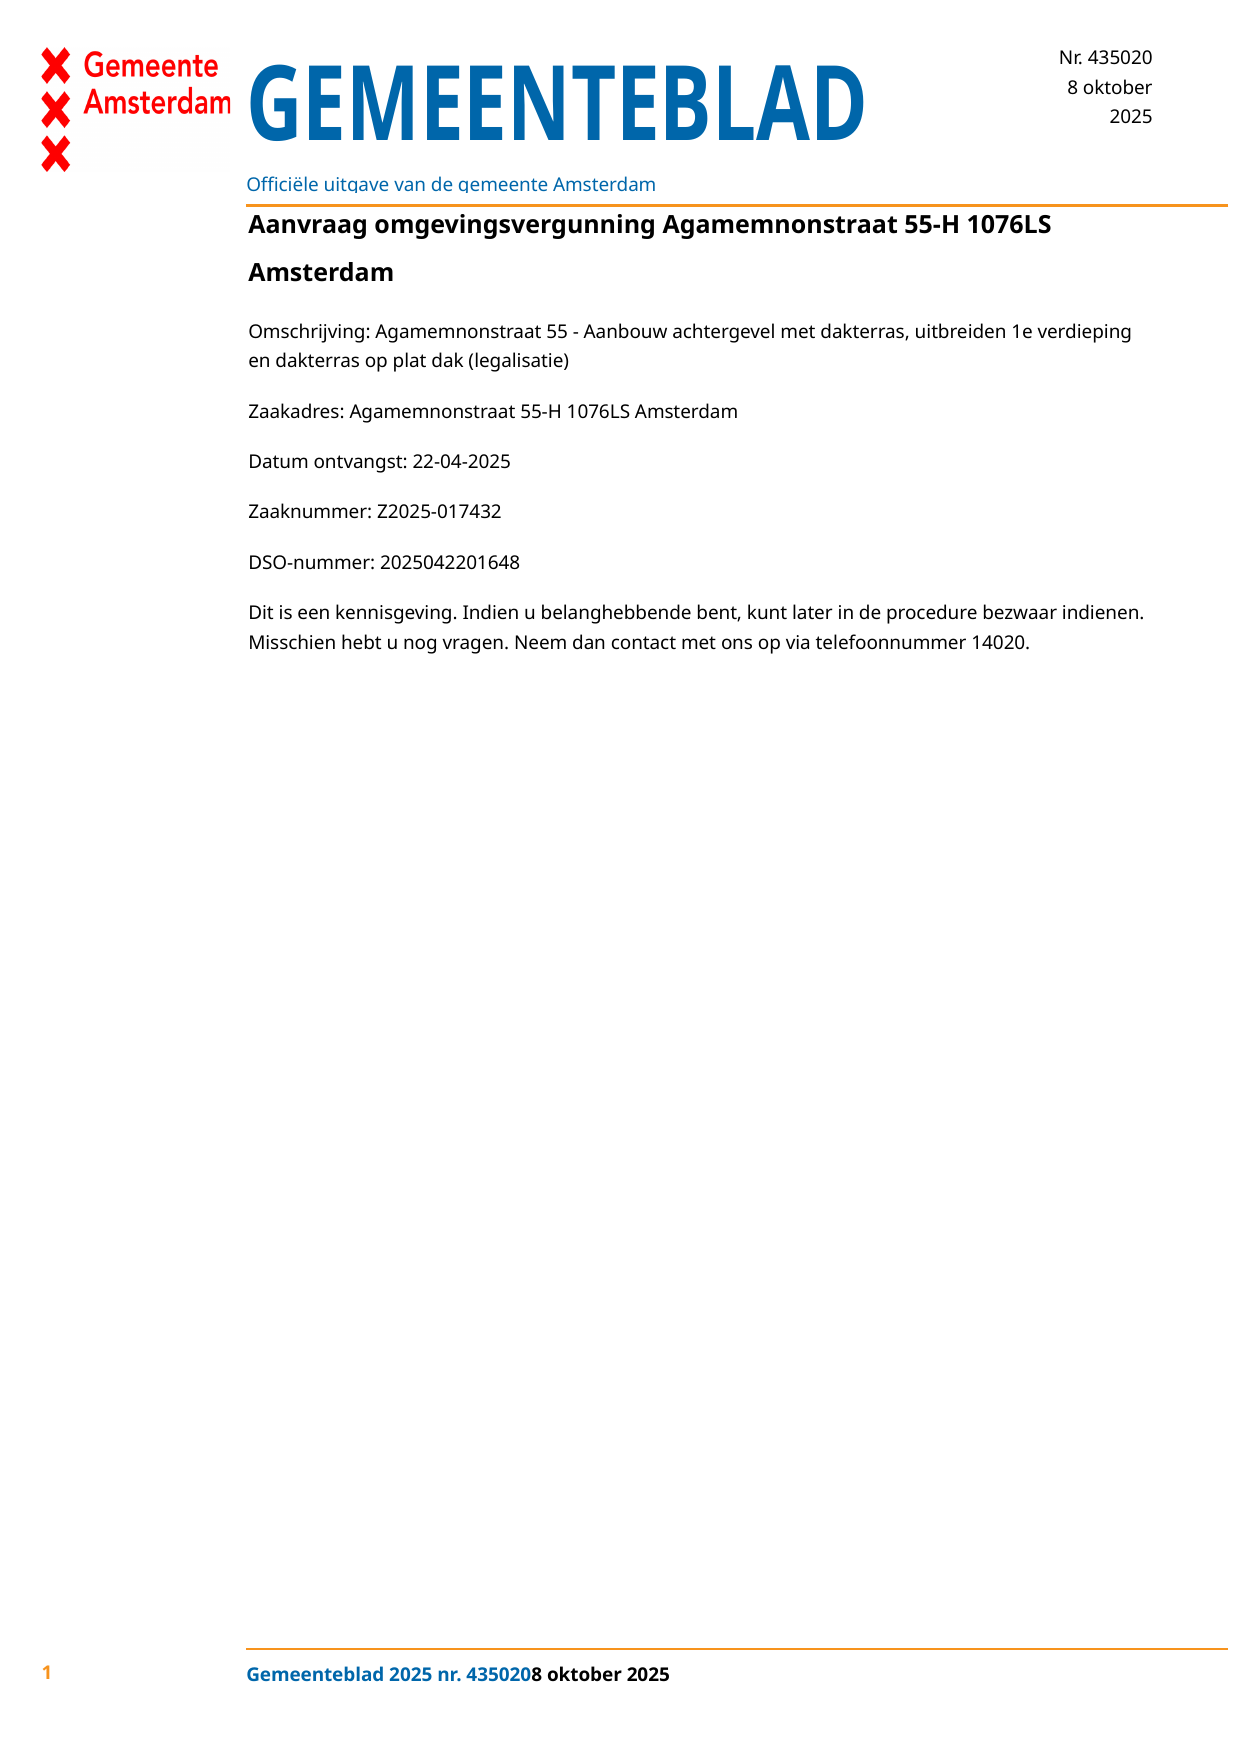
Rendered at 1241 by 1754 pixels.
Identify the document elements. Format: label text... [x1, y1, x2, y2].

text DSO-nummer: 2025042201648 [248, 549, 1152, 575]
text Aanvraag omgevingsvergunning Agamemnonstraat 55-H 1076LS Amsterdam [248, 207, 1152, 288]
text Zaaknummer: Z2025-017432 [248, 499, 1152, 524]
text Zaakadres: Agamemnonstraat 55-H 1076LS Amsterdam [248, 398, 1152, 424]
text Datum ontvangst: 22-04-2025 [248, 448, 1152, 474]
picture [41, 47, 231, 172]
text Dit is een kennisgeving. Indien u belanghebbende bent, kunt later in de procedure bezwaar indienen. Misschien hebt u nog vragen. Neem dan contact met ons op via telefoonnummer 14020. [248, 599, 1152, 655]
text Omschrijving: Agamemnonstraat 55 - Aanbouw achtergevel met dakterras, uitbreiden 1e verdieping en dakterras op plat dak (legalisatie) [248, 318, 1152, 373]
